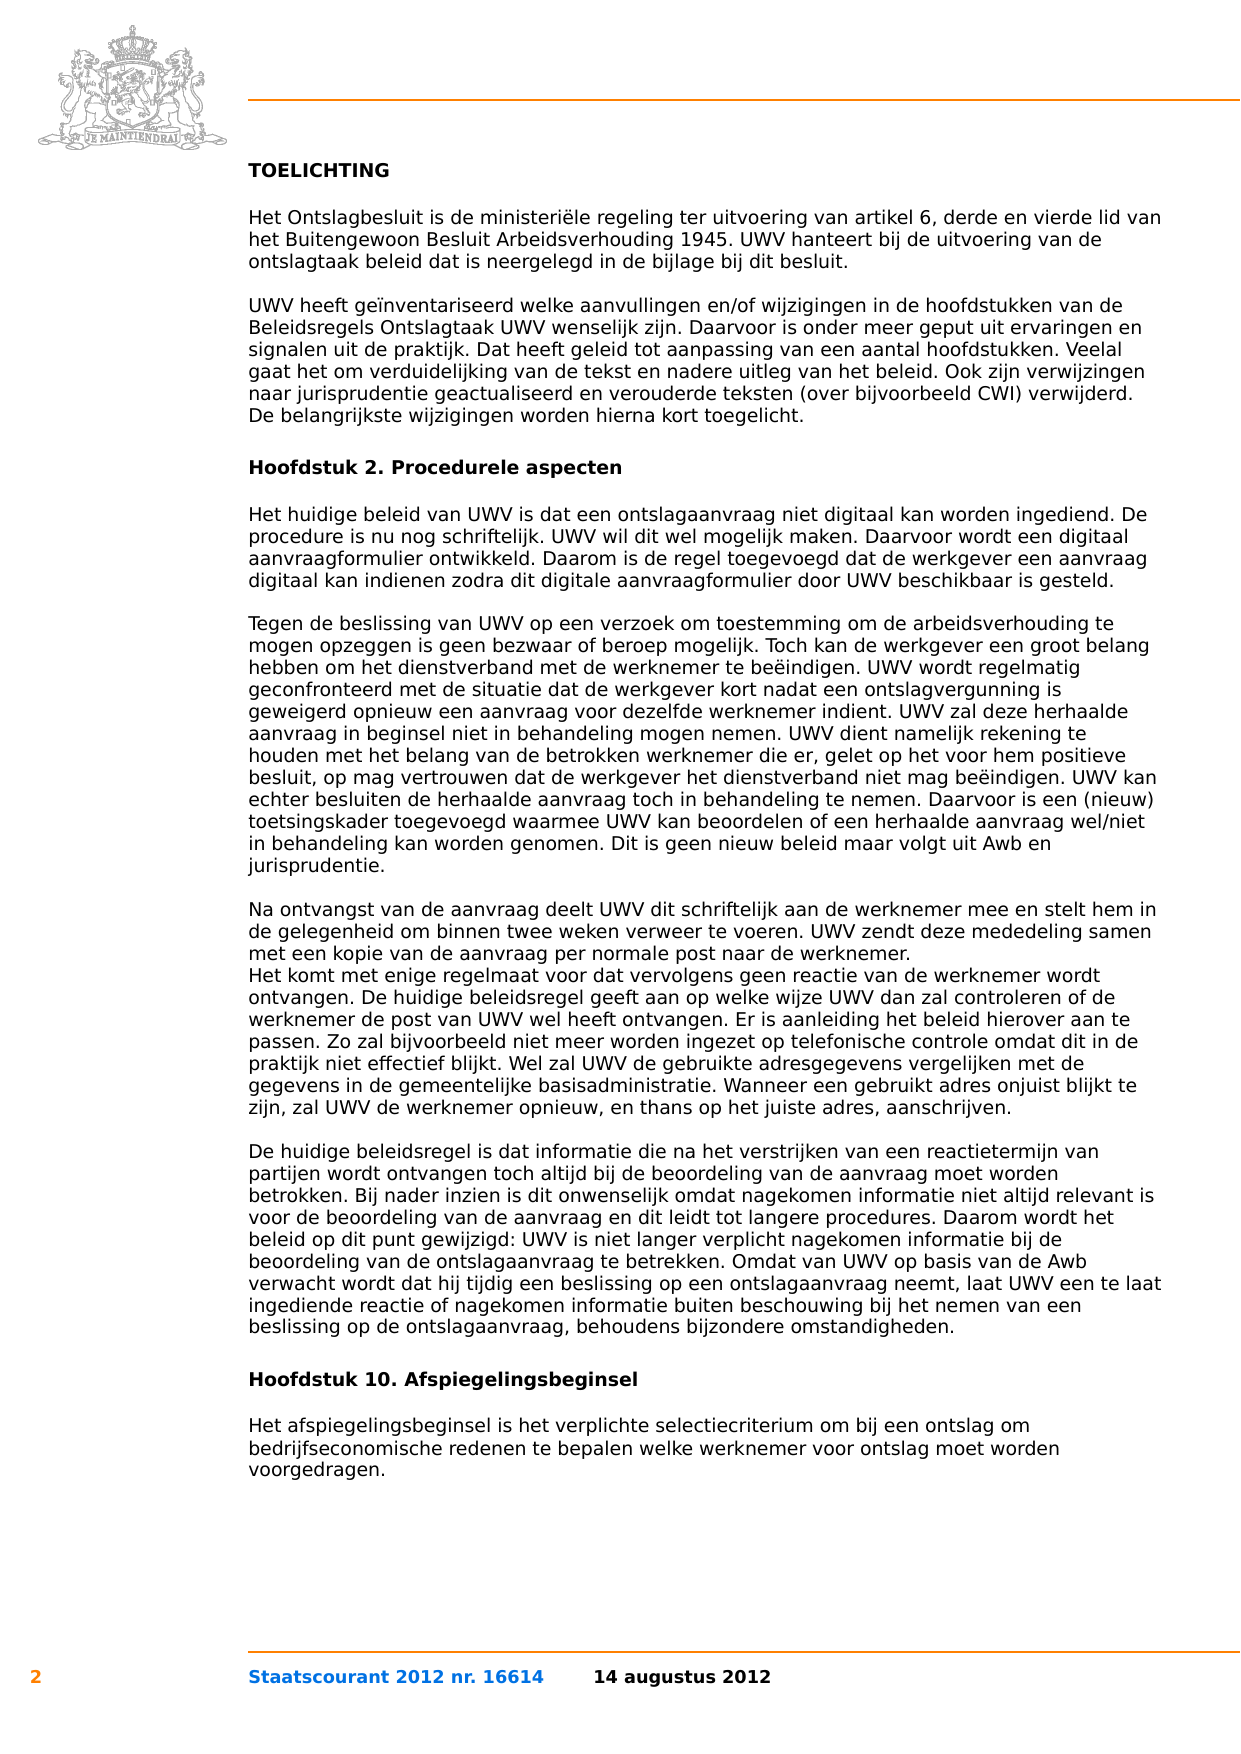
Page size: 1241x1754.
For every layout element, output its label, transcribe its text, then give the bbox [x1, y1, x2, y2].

subtitle Hoofdstuk 10. Afspiegelingsbeginsel [248, 1368, 1163, 1390]
text UWV heeft geïnventariseerd welke aanvullingen en/of wijzigingen in de hoofdstukken van de Beleidsregels Ontslagtaak UWV wenselijk zijn. Daarvoor is onder meer geput uit ervaringen en signalen uit de praktijk. Dat heeft geleid tot aanpassing van een aantal hoofdstukken. Veelal gaat het om verduidelijking van de tekst en nadere uitleg van het beleid. Ook zijn verwijzingen naar jurisprudentie geactualiseerd en verouderde teksten (over bijvoorbeeld CWI) verwijderd. De belangrijkste wijzigingen worden hierna kort toegelicht. [248, 295, 1163, 427]
picture [38, 25, 227, 150]
text Tegen de beslissing van UWV op een verzoek om toestemming om de arbeidsverhouding te mogen opzeggen is geen bezwaar of beroep mogelijk. Toch kan de werkgever een groot belang hebben om het dienstverband met de werknemer te beëindigen. UWV wordt regelmatig geconfronteerd met de situatie dat de werkgever kort nadat een ontslagvergunning is geweigerd opnieuw een aanvraag voor dezelfde werknemer indient. UWV zal deze herhaalde aanvraag in beginsel niet in behandeling mogen nemen. UWV dient namelijk rekening te houden met het belang van de betrokken werknemer die er, gelet op het voor hem positieve besluit, op mag vertrouwen dat de werkgever het dienstverband niet mag beëindigen. UWV kan echter besluiten de herhaalde aanvraag toch in behandeling te nemen. Daarvoor is een (nieuw) toetsingskader toegevoegd waarmee UWV kan beoordelen of een herhaalde aanvraag wel/niet in behandeling kan worden genomen. Dit is geen nieuw beleid maar volgt uit Awb en jurisprudentie. [248, 613, 1163, 877]
subtitle TOELICHTING [248, 160, 1163, 182]
text Het komt met enige regelmaat voor dat vervolgens geen reactie van de werknemer wordt ontvangen. De huidige beleidsregel geeft aan op welke wijze UWV dan zal controleren of de werknemer de post van UWV wel heeft ontvangen. Er is aanleiding het beleid hierover aan te passen. Zo zal bijvoorbeeld niet meer worden ingezet op telefonische controle omdat dit in de praktijk niet effectief blijkt. Wel zal UWV de gebruikte adresgegevens vergelijken met de gegevens in de gemeentelijke basisadministratie. Wanneer een gebruikt adres onjuist blijkt te zijn, zal UWV de werknemer opnieuw, en thans op het juiste adres, aanschrijven. [248, 965, 1163, 1119]
text De huidige beleidsregel is dat informatie die na het verstrijken van een reactietermijn van partijen wordt ontvangen toch altijd bij de beoordeling van de aanvraag moet worden betrokken. Bij nader inzien is dit onwenselijk omdat nagekomen informatie niet altijd relevant is voor de beoordeling van de aanvraag en dit leidt tot langere procedures. Daarom wordt het beleid op dit punt gewijzigd: UWV is niet langer verplicht nagekomen informatie bij de beoordeling van de ontslagaanvraag te betrekken. Omdat van UWV op basis van de Awb verwacht wordt dat hij tijdig een beslissing op een ontslagaanvraag neemt, laat UWV een te laat ingediende reactie of nagekomen informatie buiten beschouwing bij het nemen van een beslissing op de ontslagaanvraag, behoudens bijzondere omstandigheden. [248, 1141, 1163, 1338]
text Het Ontslagbesluit is de ministeriële regeling ter uitvoering van artikel 6, derde en vierde lid van het Buitengewoon Besluit Arbeidsverhouding 1945. UWV hanteert bij de uitvoering van de ontslagtaak beleid dat is neergelegd in de bijlage bij dit besluit. [248, 207, 1163, 273]
subtitle Hoofdstuk 2. Procedurele aspecten [248, 457, 1163, 478]
text Na ontvangst van de aanvraag deelt UWV dit schriftelijk aan de werknemer mee en stelt hem in de gelegenheid om binnen twee weken verweer te voeren. UWV zendt deze mededeling samen met een kopie van de aanvraag per normale post naar de werknemer. [248, 899, 1163, 965]
text Het huidige beleid van UWV is dat een ontslagaanvraag niet digitaal kan worden ingediend. De procedure is nu nog schriftelijk. UWV wil dit wel mogelijk maken. Daarvoor wordt een digitaal aanvraagformulier ontwikkeld. Daarom is de regel toegevoegd dat de werkgever een aanvraag digitaal kan indienen zodra dit digitale aanvraagformulier door UWV beschikbaar is gesteld. [248, 503, 1163, 591]
text Het afspiegelingsbeginsel is het verplichte selectiecriterium om bij een ontslag om bedrijfseconomische redenen te bepalen welke werknemer voor ontslag moet worden voorgedragen. [248, 1415, 1163, 1481]
